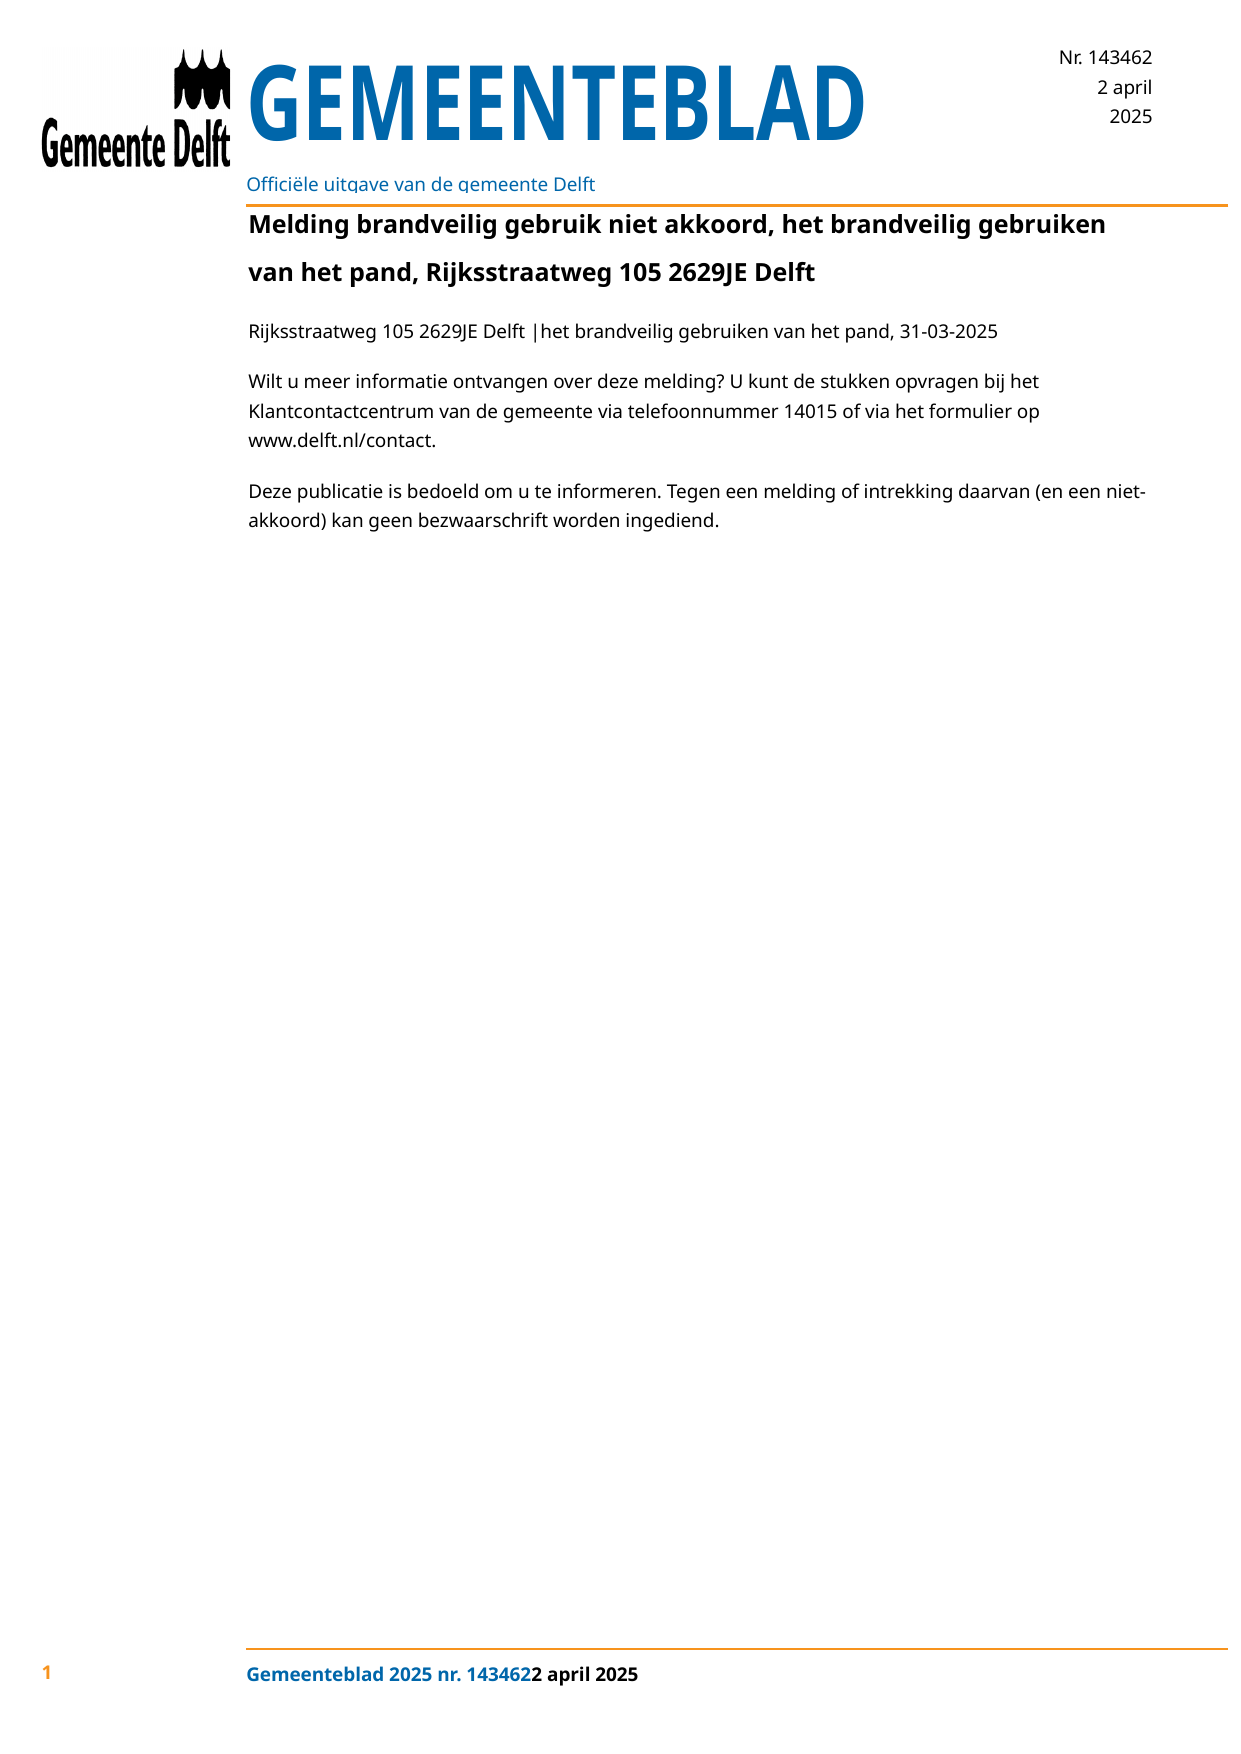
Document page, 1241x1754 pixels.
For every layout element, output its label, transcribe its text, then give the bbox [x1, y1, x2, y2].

text Deze publicatie is bedoeld om u te informeren. Tegen een melding of intrekking daarvan (en een niet-akkoord) kan geen bezwaarschrift worden ingediend. [248, 478, 1152, 533]
text Rijksstraatweg 105 2629JE Delft |het brandveilig gebruiken van het pand, 31-03-2025 [248, 318, 1152, 344]
text Melding brandveilig gebruik niet akkoord, het brandveilig gebruiken van het pand, Rijksstraatweg 105 2629JE Delft [248, 207, 1152, 288]
picture [41, 47, 231, 172]
text Wilt u meer informatie ontvangen over deze melding? U kunt de stukken opvragen bij het Klantcontactcentrum van de gemeente via telefoonnummer 14015 of via het formulier op www.delft.nl/contact. [248, 368, 1152, 453]
